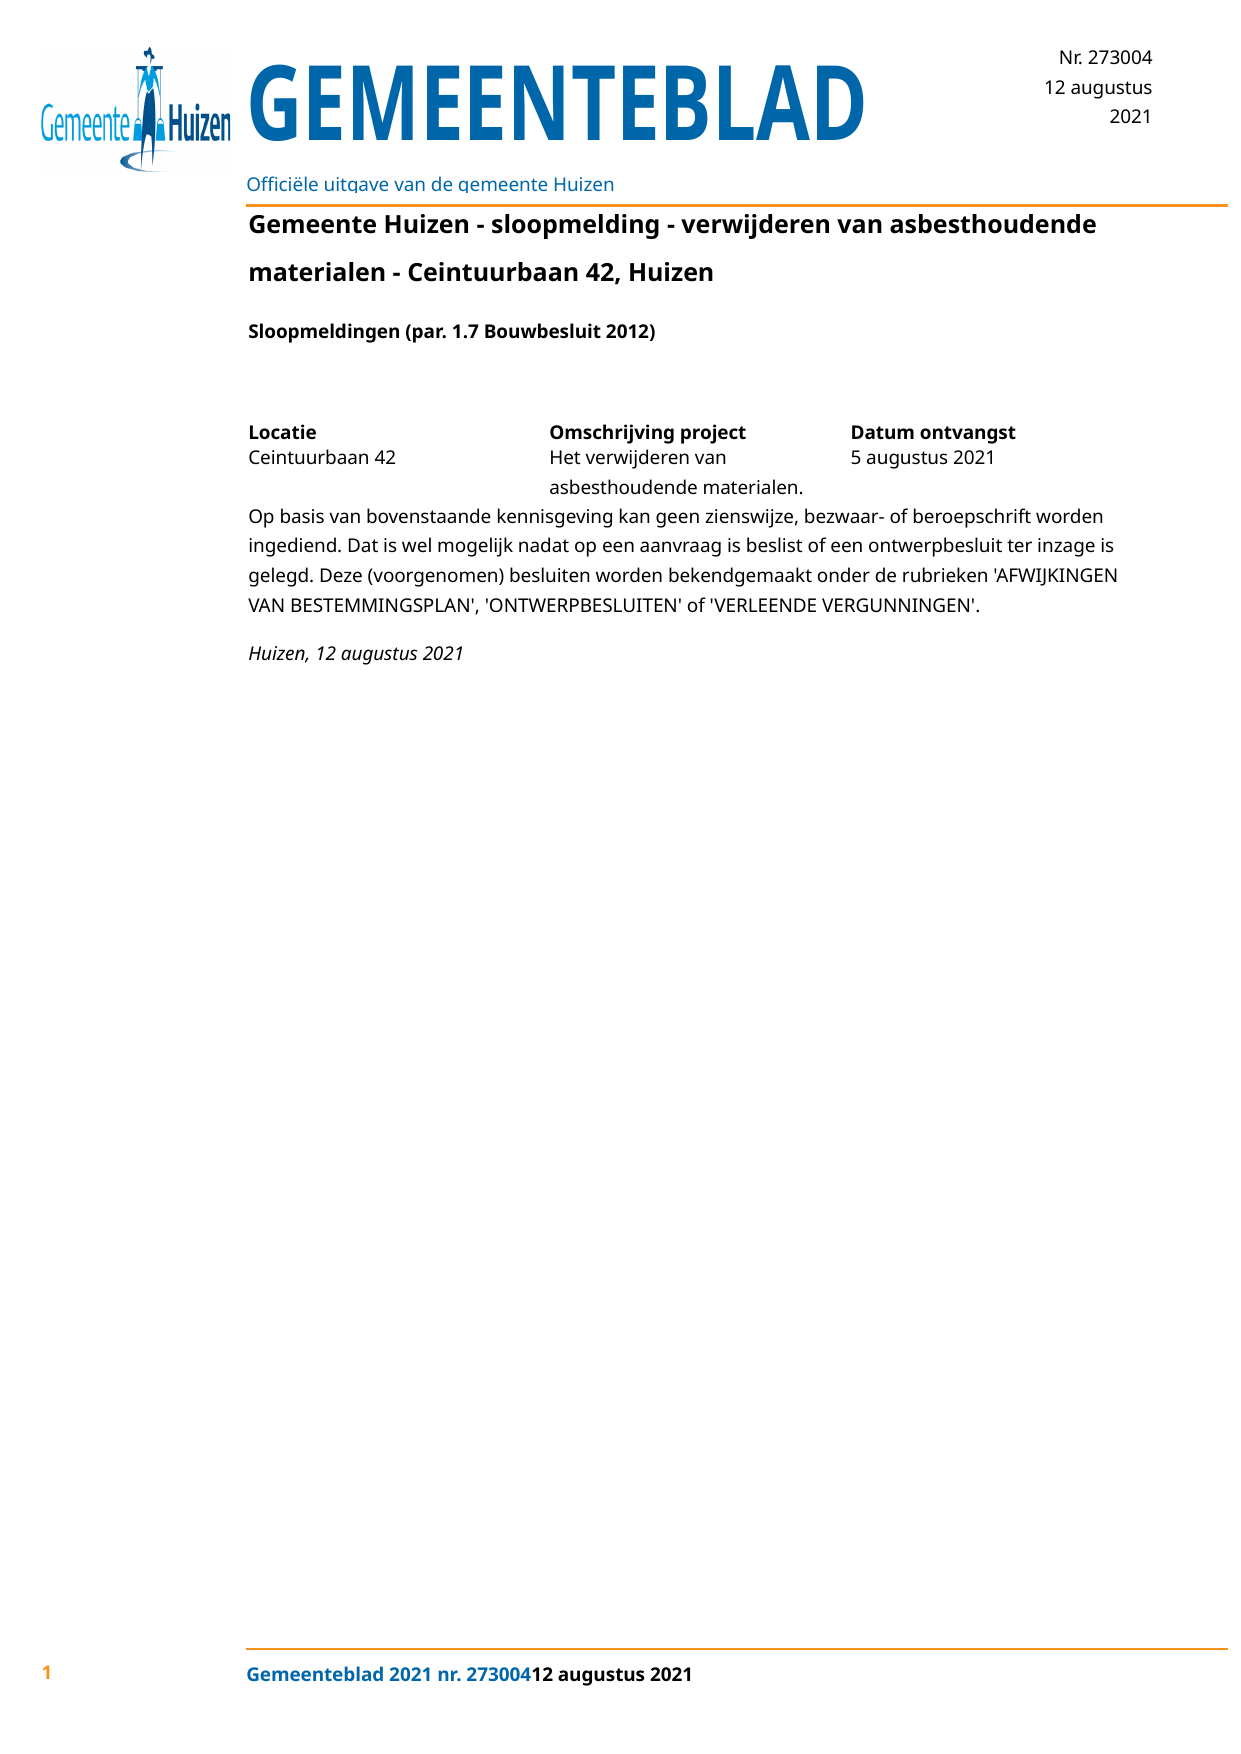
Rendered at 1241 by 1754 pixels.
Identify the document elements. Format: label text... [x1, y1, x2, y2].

table_header Datum ontvangst [850, 419, 1152, 444]
table_header Omschrijving project [549, 419, 850, 444]
table_cell 5 augustus 2021 [850, 445, 1152, 500]
picture [41, 47, 231, 172]
text Huizen, 12 augustus 2021 [248, 640, 1152, 665]
text Gemeente Huizen - sloopmelding - verwijderen van asbesthoudende materialen - Ceintuurbaan 42, Huizen [248, 207, 1152, 288]
table_header Locatie [248, 419, 549, 444]
table_cell Het verwijderen van asbesthoudende materialen. [549, 445, 850, 500]
table_cell Ceintuurbaan 42 [248, 445, 549, 500]
text Sloopmeldingen (par. 1.7 Bouwbesluit 2012) [248, 318, 1152, 344]
text Op basis van bovenstaande kennisgeving kan geen zienswijze, bezwaar- of beroepschrift worden ingediend. Dat is wel mogelijk nadat op een aanvraag is beslist of een ontwerpbesluit ter inzage is gelegd. Deze (voorgenomen) besluiten worden bekendgemaakt onder de rubrieken 'AFWIJKINGEN VAN BESTEMMINGSPLAN', 'ONTWERPBESLUITEN' of 'VERLEENDE VERGUNNINGEN'. [248, 503, 1152, 618]
